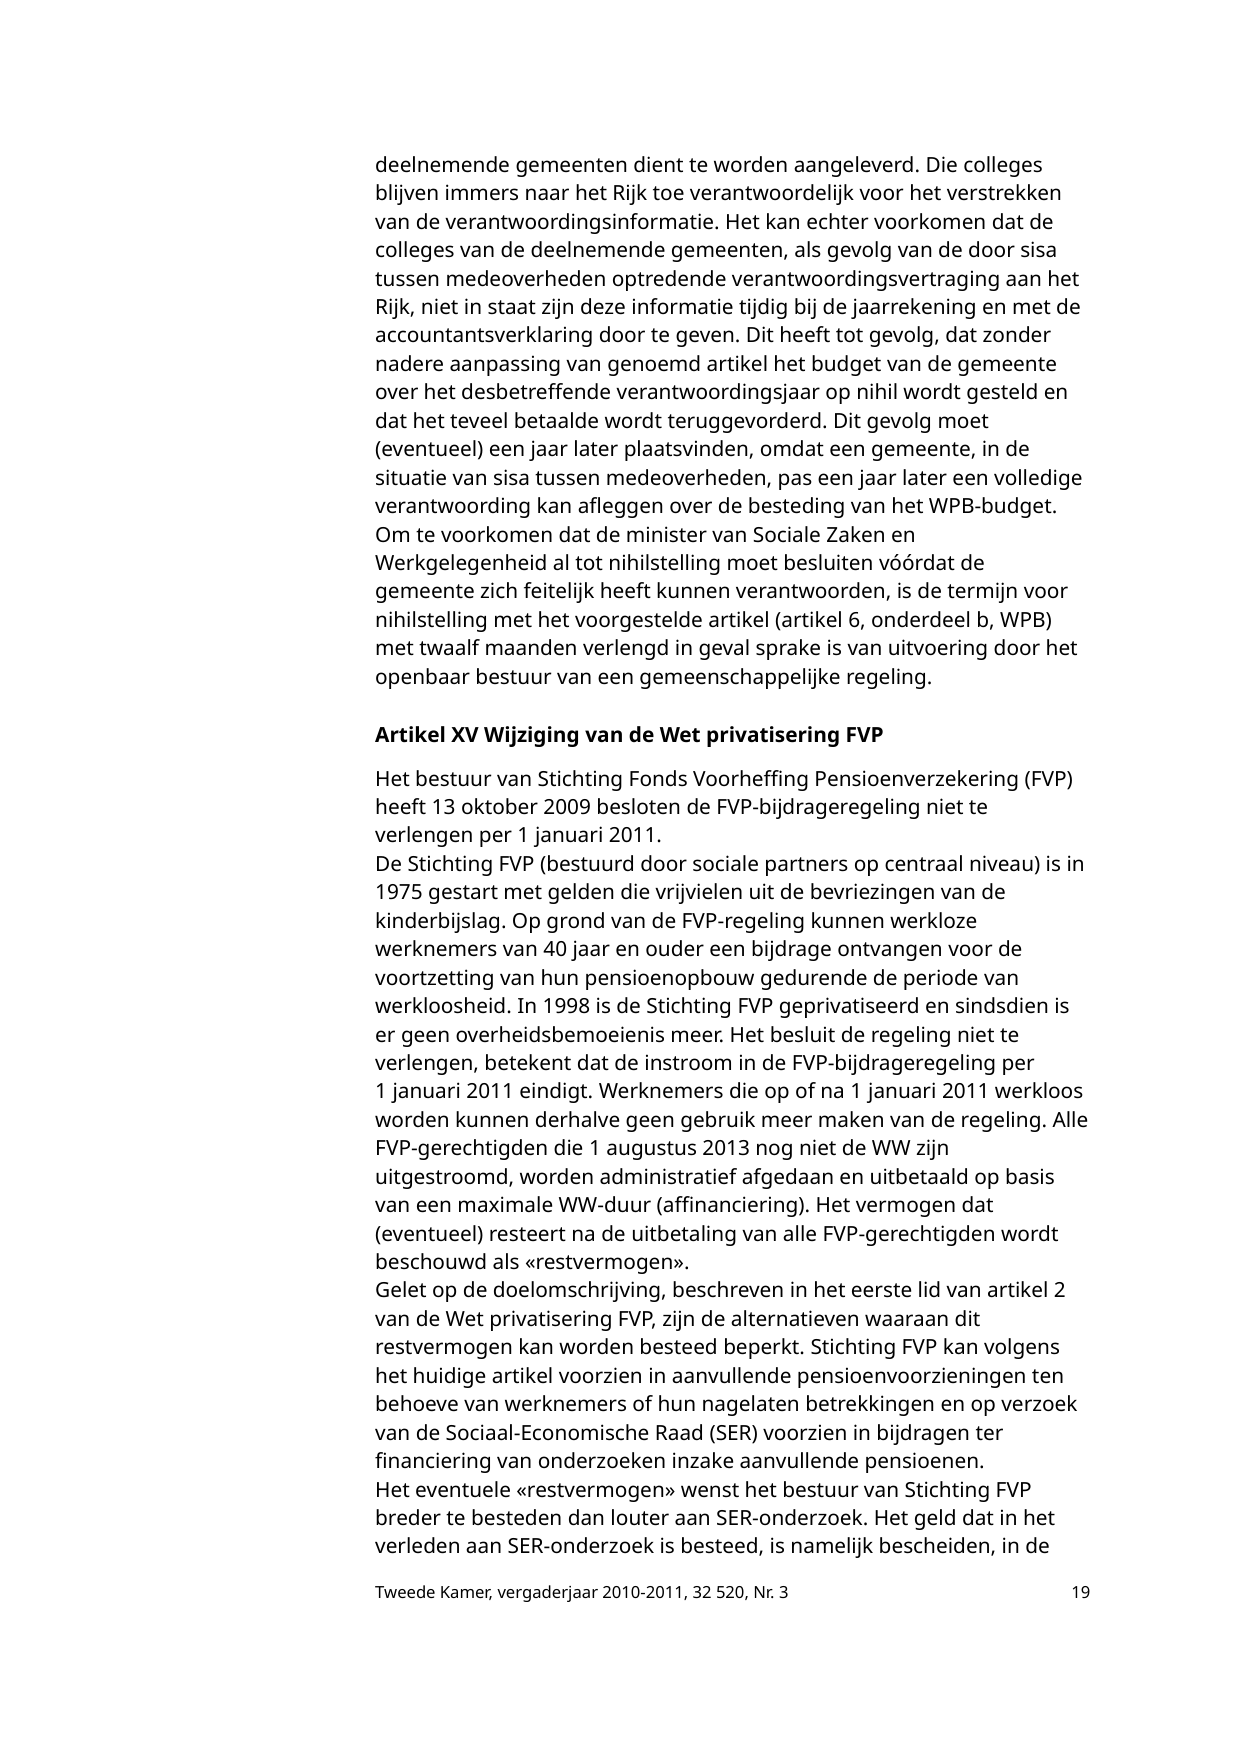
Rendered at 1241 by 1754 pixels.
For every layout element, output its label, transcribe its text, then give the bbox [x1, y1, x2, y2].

text Artikel XV Wijziging van de Wet privatisering FVP [375, 720, 1090, 749]
text Het eventuele «restvermogen» wenst het bestuur van Stichting FVP breder te besteden dan louter aan SER-onderzoek. Het geld dat in het verleden aan SER-onderzoek is besteed, is namelijk bescheiden, in de [375, 1475, 1090, 1560]
text Gelet op de doelomschrijving, beschreven in het eerste lid van artikel 2 van de Wet privatisering FVP, zijn de alternatieven waaraan dit restvermogen kan worden besteed beperkt. Stichting FVP kan volgens het huidige artikel voorzien in aanvullende pensioenvoorzieningen ten behoeve van werknemers of hun nagelaten betrekkingen en op verzoek van de Sociaal-Economische Raad (SER) voorzien in bijdragen ter financiering van onderzoeken inzake aanvullende pensioenen. [375, 1276, 1090, 1475]
text Het bestuur van Stichting Fonds Voorheffing Pensioenverzekering (FVP) heeft 13 oktober 2009 besloten de FVP-bijdrageregeling niet te verlengen per 1 januari 2011. [375, 764, 1090, 849]
text De Stichting FVP (bestuurd door sociale partners op centraal niveau) is in 1975 gestart met gelden die vrijvielen uit de bevriezingen van de kinderbijslag. Op grond van de FVP-regeling kunnen werkloze werknemers van 40 jaar en ouder een bijdrage ontvangen voor de voortzetting van hun pensioenopbouw gedurende de periode van werkloosheid. In 1998 is de Stichting FVP geprivatiseerd en sindsdien is er geen overheidsbemoeienis meer. Het besluit de regeling niet te verlengen, betekent dat de instroom in de FVP-bijdrageregeling per 1 januari 2011 eindigt. Werknemers die op of na 1 januari 2011 werkloos worden kunnen derhalve geen gebruik meer maken van de regeling. Alle FVP-gerechtigden die 1 augustus 2013 nog niet de WW zijn uitgestroomd, worden administratief afgedaan en uitbetaald op basis van een maximale WW-duur (affinanciering). Het vermogen dat (eventueel) resteert na de uitbetaling van alle FVP-gerechtigden wordt beschouwd als «restvermogen». [375, 849, 1090, 1276]
text deelnemende gemeenten dient te worden aangeleverd. Die colleges blijven immers naar het Rijk toe verantwoordelijk voor het verstrekken van de verantwoordingsinformatie. Het kan echter voorkomen dat de colleges van de deelnemende gemeenten, als gevolg van de door sisa tussen medeoverheden optredende verantwoordingsvertraging aan het Rijk, niet in staat zijn deze informatie tijdig bij de jaarrekening en met de accountantsverklaring door te geven. Dit heeft tot gevolg, dat zonder nadere aanpassing van genoemd artikel het budget van de gemeente over het desbetreffende verantwoordingsjaar op nihil wordt gesteld en dat het teveel betaalde wordt teruggevorderd. Dit gevolg moet (eventueel) een jaar later plaatsvinden, omdat een gemeente, in de situatie van sisa tussen medeoverheden, pas een jaar later een volledige verantwoording kan afleggen over de besteding van het WPB-budget. Om te voorkomen dat de minister van Sociale Zaken en Werkgelegenheid al tot nihilstelling moet besluiten vóórdat de gemeente zich feitelijk heeft kunnen verantwoorden, is de termijn voor nihilstelling met het voorgestelde artikel (artikel 6, onderdeel b, WPB) met twaalf maanden verlengd in geval sprake is van uitvoering door het openbaar bestuur van een gemeenschappelijke regeling. [375, 150, 1090, 690]
